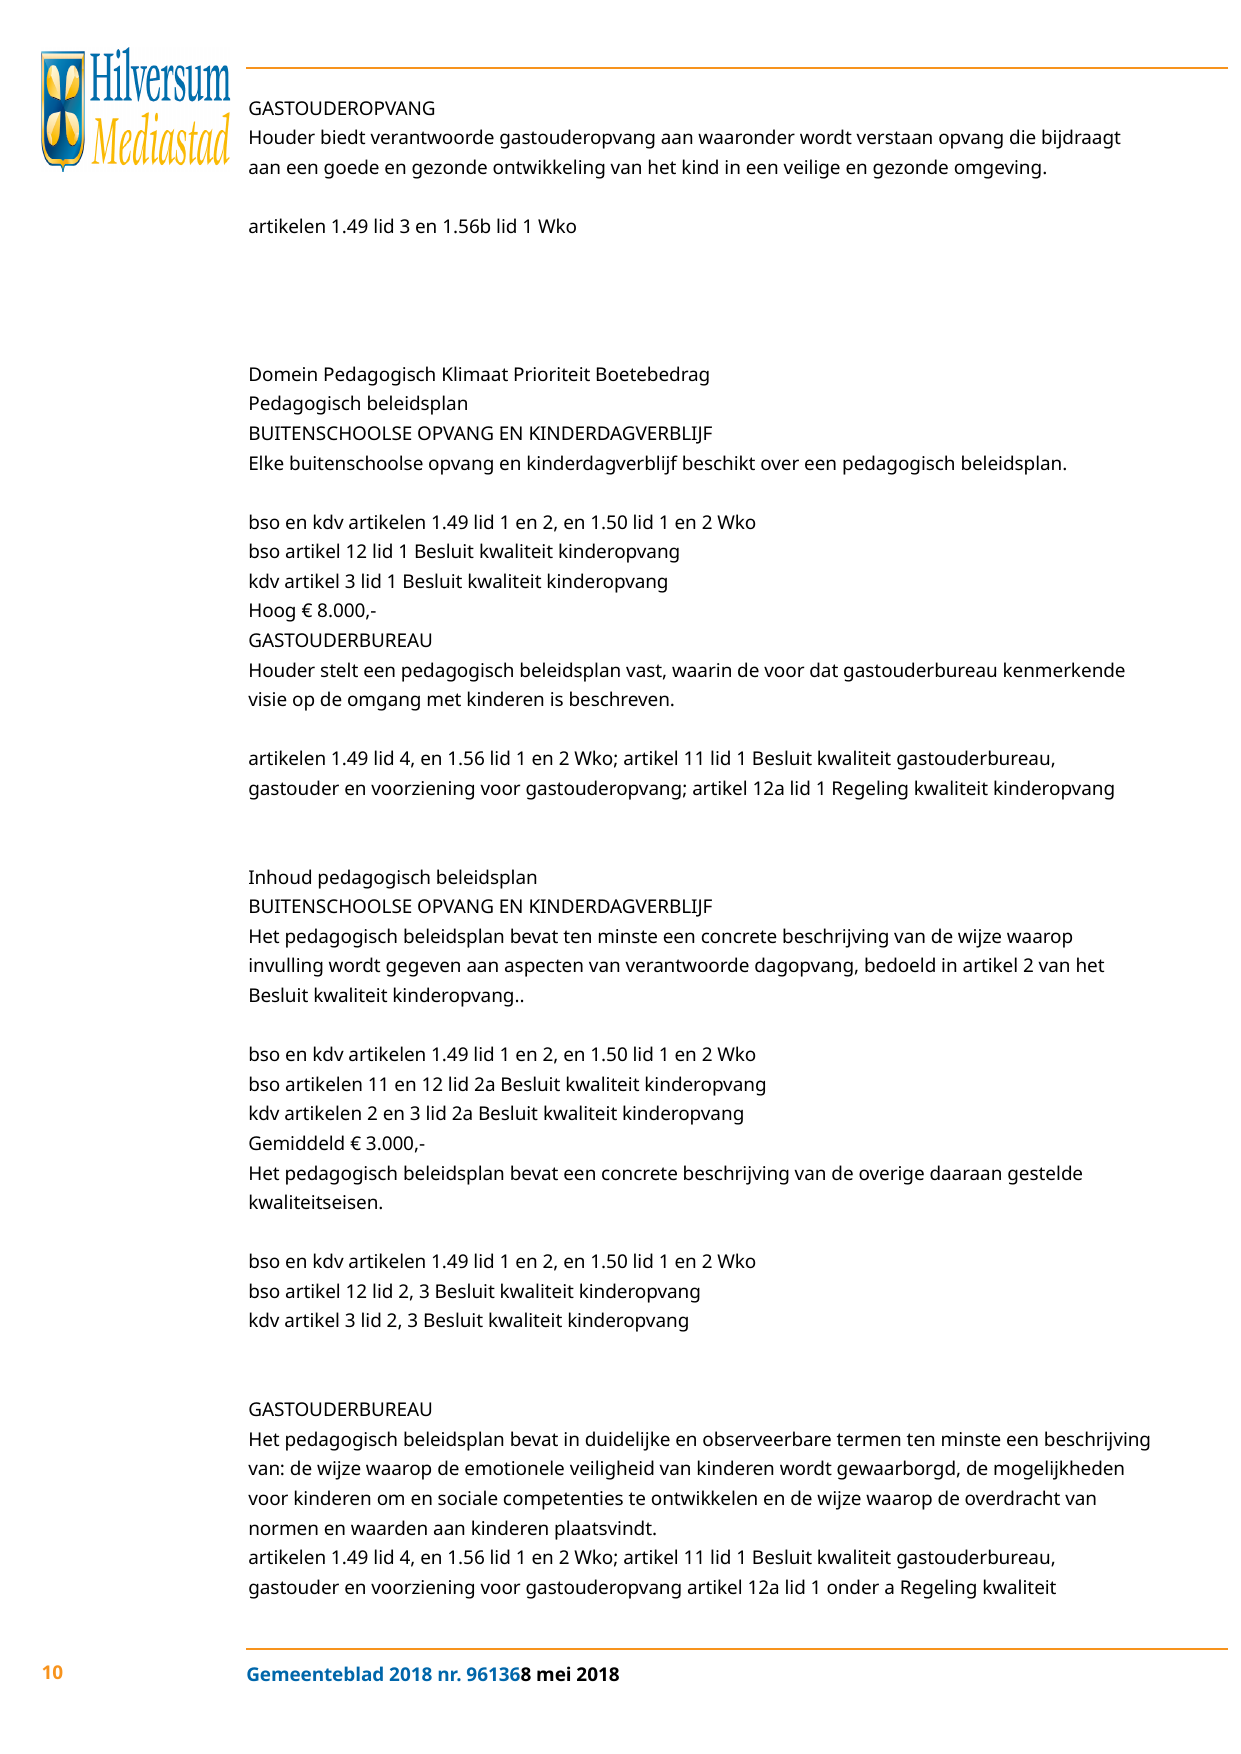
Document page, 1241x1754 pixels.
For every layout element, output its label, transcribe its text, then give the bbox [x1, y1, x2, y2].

text bso artikel 12 lid 2, 3 Besluit kwaliteit kinderopvang [248, 1278, 1152, 1304]
text bso en kdv artikelen 1.49 lid 1 en 2, en 1.50 lid 1 en 2 Wko [248, 1248, 1152, 1274]
text artikelen 1.49 lid 3 en 1.56b lid 1 Wko [248, 213, 1152, 239]
picture [41, 47, 231, 172]
text bso artikelen 11 en 12 lid 2a Besluit kwaliteit kinderopvang [248, 1071, 1152, 1097]
text Pedagogisch beleidsplan [248, 391, 1152, 416]
text kdv artikelen 2 en 3 lid 2a Besluit kwaliteit kinderopvang [248, 1101, 1152, 1126]
text BUITENSCHOOLSE OPVANG EN KINDERDAGVERBLIJF [248, 420, 1152, 446]
text Inhoud pedagogisch beleidsplan [248, 864, 1152, 890]
text Het pedagogisch beleidsplan bevat een concrete beschrijving van de overige daaraan gestelde kwaliteitseisen. [248, 1160, 1152, 1215]
text BUITENSCHOOLSE OPVANG EN KINDERDAGVERBLIJF [248, 893, 1152, 919]
text Elke buitenschoolse opvang en kinderdagverblijf beschikt over een pedagogisch beleidsplan. [248, 450, 1152, 476]
text bso en kdv artikelen 1.49 lid 1 en 2, en 1.50 lid 1 en 2 Wko [248, 1041, 1152, 1067]
text kdv artikel 3 lid 1 Besluit kwaliteit kinderopvang [248, 568, 1152, 594]
text Domein Pedagogisch Klimaat Prioriteit Boetebedrag [248, 361, 1152, 387]
text Gemiddeld € 3.000,- [248, 1130, 1152, 1156]
text Het pedagogisch beleidsplan bevat in duidelijke en observeerbare termen ten minste een beschrijving van: de wijze waarop de emotionele veiligheid van kinderen wordt gewaarborgd, de mogelijkheden voor kinderen om en sociale competenties te ontwikkelen en de wijze waarop de overdracht van normen en waarden aan kinderen plaatsvindt. [248, 1426, 1152, 1541]
text Hoog € 8.000,- [248, 598, 1152, 623]
text Het pedagogisch beleidsplan bevat ten minste een concrete beschrijving van de wijze waarop invulling wordt gegeven aan aspecten van verantwoorde dagopvang, bedoeld in artikel 2 van het Besluit kwaliteit kinderopvang.. [248, 923, 1152, 1008]
text GASTOUDERBUREAU [248, 1396, 1152, 1422]
text GASTOUDEROPVANG [248, 95, 1152, 121]
text artikelen 1.49 lid 4, en 1.56 lid 1 en 2 Wko; artikel 11 lid 1 Besluit kwaliteit gastouderbureau, gastouder en voorziening voor gastouderopvang artikel 12a lid 1 onder a Regeling kwaliteit [248, 1544, 1152, 1600]
text bso artikel 12 lid 1 Besluit kwaliteit kinderopvang [248, 538, 1152, 564]
text Houder stelt een pedagogisch beleidsplan vast, waarin de voor dat gastouderbureau kenmerkende visie op de omgang met kinderen is beschreven. [248, 657, 1152, 712]
text GASTOUDERBUREAU [248, 627, 1152, 653]
text Houder biedt verantwoorde gastouderopvang aan waaronder wordt verstaan opvang die bijdraagt aan een goede en gezonde ontwikkeling van het kind in een veilige en gezonde omgeving. [248, 124, 1152, 180]
text artikelen 1.49 lid 4, en 1.56 lid 1 en 2 Wko; artikel 11 lid 1 Besluit kwaliteit gastouderbureau, gastouder en voorziening voor gastouderopvang; artikel 12a lid 1 Regeling kwaliteit kinderopvang [248, 746, 1152, 801]
text kdv artikel 3 lid 2, 3 Besluit kwaliteit kinderopvang [248, 1308, 1152, 1333]
text bso en kdv artikelen 1.49 lid 1 en 2, en 1.50 lid 1 en 2 Wko [248, 509, 1152, 535]
